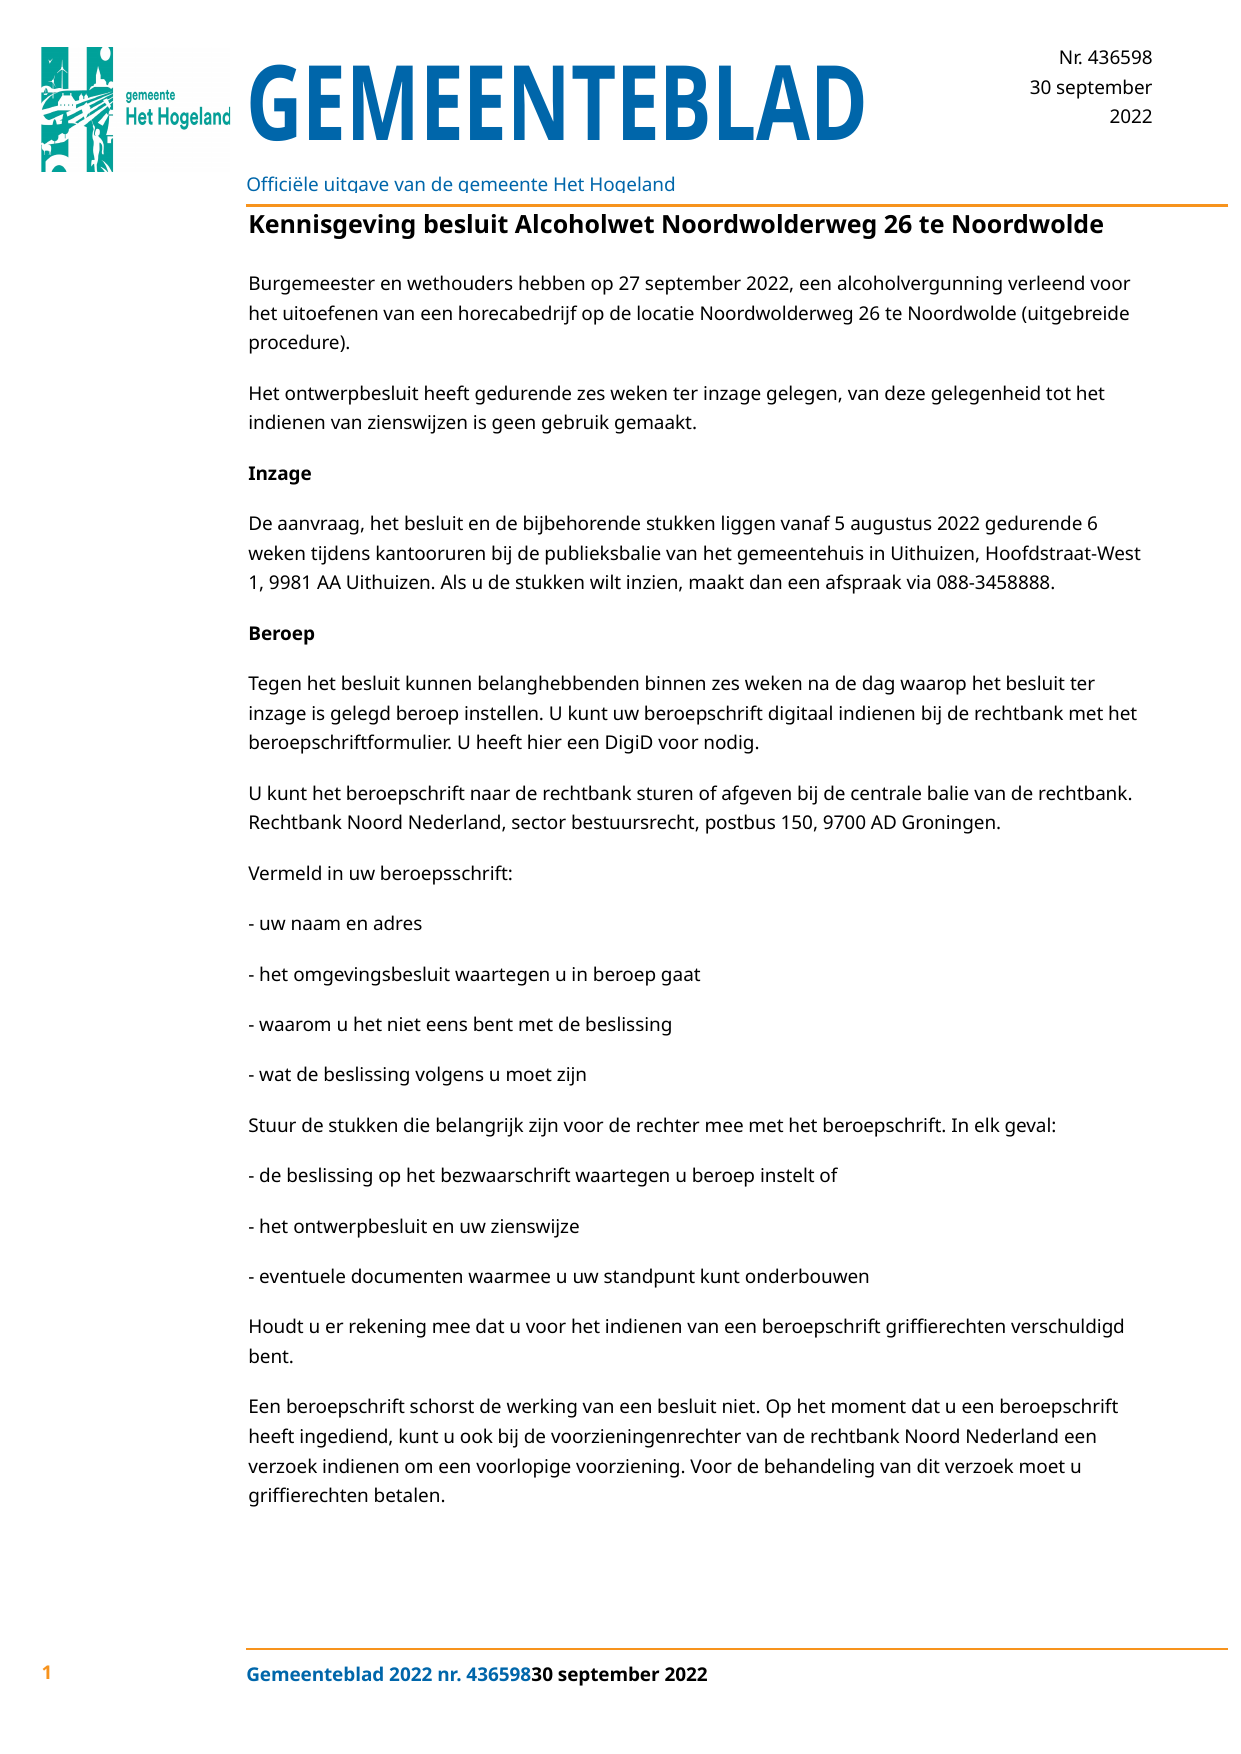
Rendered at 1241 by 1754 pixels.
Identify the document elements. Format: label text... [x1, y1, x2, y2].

picture [41, 47, 231, 172]
text - uw naam en adres [248, 910, 1152, 936]
text - het omgevingsbesluit waartegen u in beroep gaat [248, 961, 1152, 986]
text - wat de beslissing volgens u moet zijn [248, 1062, 1152, 1087]
text Houdt u er rekening mee dat u voor het indienen van een beroepschrift griffierechten verschuldigd bent. [248, 1314, 1152, 1369]
text - waarom u het niet eens bent met de beslissing [248, 1011, 1152, 1037]
text Een beroepschrift schorst de werking van een besluit niet. Op het moment dat u een beroepschrift heeft ingediend, kunt u ook bij de voorzieningenrechter van de rechtbank Noord Nederland een verzoek indienen om een voorlopige voorziening. Voor de behandeling van dit verzoek moet u griffierechten betalen. [248, 1394, 1152, 1508]
text Inzage [248, 460, 1152, 486]
text - eventuele documenten waarmee u uw standpunt kunt onderbouwen [248, 1263, 1152, 1289]
text De aanvraag, het besluit en de bijbehorende stukken liggen vanaf 5 augustus 2022 gedurende 6 weken tijdens kantooruren bij de publieksbalie van het gemeentehuis in Uithuizen, Hoofdstraat-West 1, 9981 AA Uithuizen. Als u de stukken wilt inzien, maakt dan een afspraak via 088-3458888. [248, 510, 1152, 595]
text Kennisgeving besluit Alcoholwet Noordwolderweg 26 te Noordwolde [248, 207, 1152, 241]
text Tegen het besluit kunnen belanghebbenden binnen zes weken na de dag waarop het besluit ter inzage is gelegd beroep instellen. U kunt uw beroepschrift digitaal indienen bij de rechtbank met het beroepschriftformulier. U heeft hier een DigiD voor nodig. [248, 670, 1152, 755]
text Het ontwerpbesluit heeft gedurende zes weken ter inzage gelegen, van deze gelegenheid tot het indienen van zienswijzen is geen gebruik gemaakt. [248, 380, 1152, 435]
text - de beslissing op het bezwaarschrift waartegen u beroep instelt of [248, 1162, 1152, 1188]
text Beroep [248, 620, 1152, 646]
text Vermeld in uw beroepsschrift: [248, 860, 1152, 886]
text U kunt het beroepschrift naar de rechtbank sturen of afgeven bij de centrale balie van de rechtbank. Rechtbank Noord Nederland, sector bestuursrecht, postbus 150, 9700 AD Groningen. [248, 780, 1152, 835]
text Burgemeester en wethouders hebben op 27 september 2022, een alcoholvergunning verleend voor het uitoefenen van een horecabedrijf op de locatie Noordwolderweg 26 te Noordwolde (uitgebreide procedure). [248, 270, 1152, 355]
text Stuur de stukken die belangrijk zijn voor de rechter mee met het beroepschrift. In elk geval: [248, 1112, 1152, 1138]
text - het ontwerpbesluit en uw zienswijze [248, 1213, 1152, 1238]
